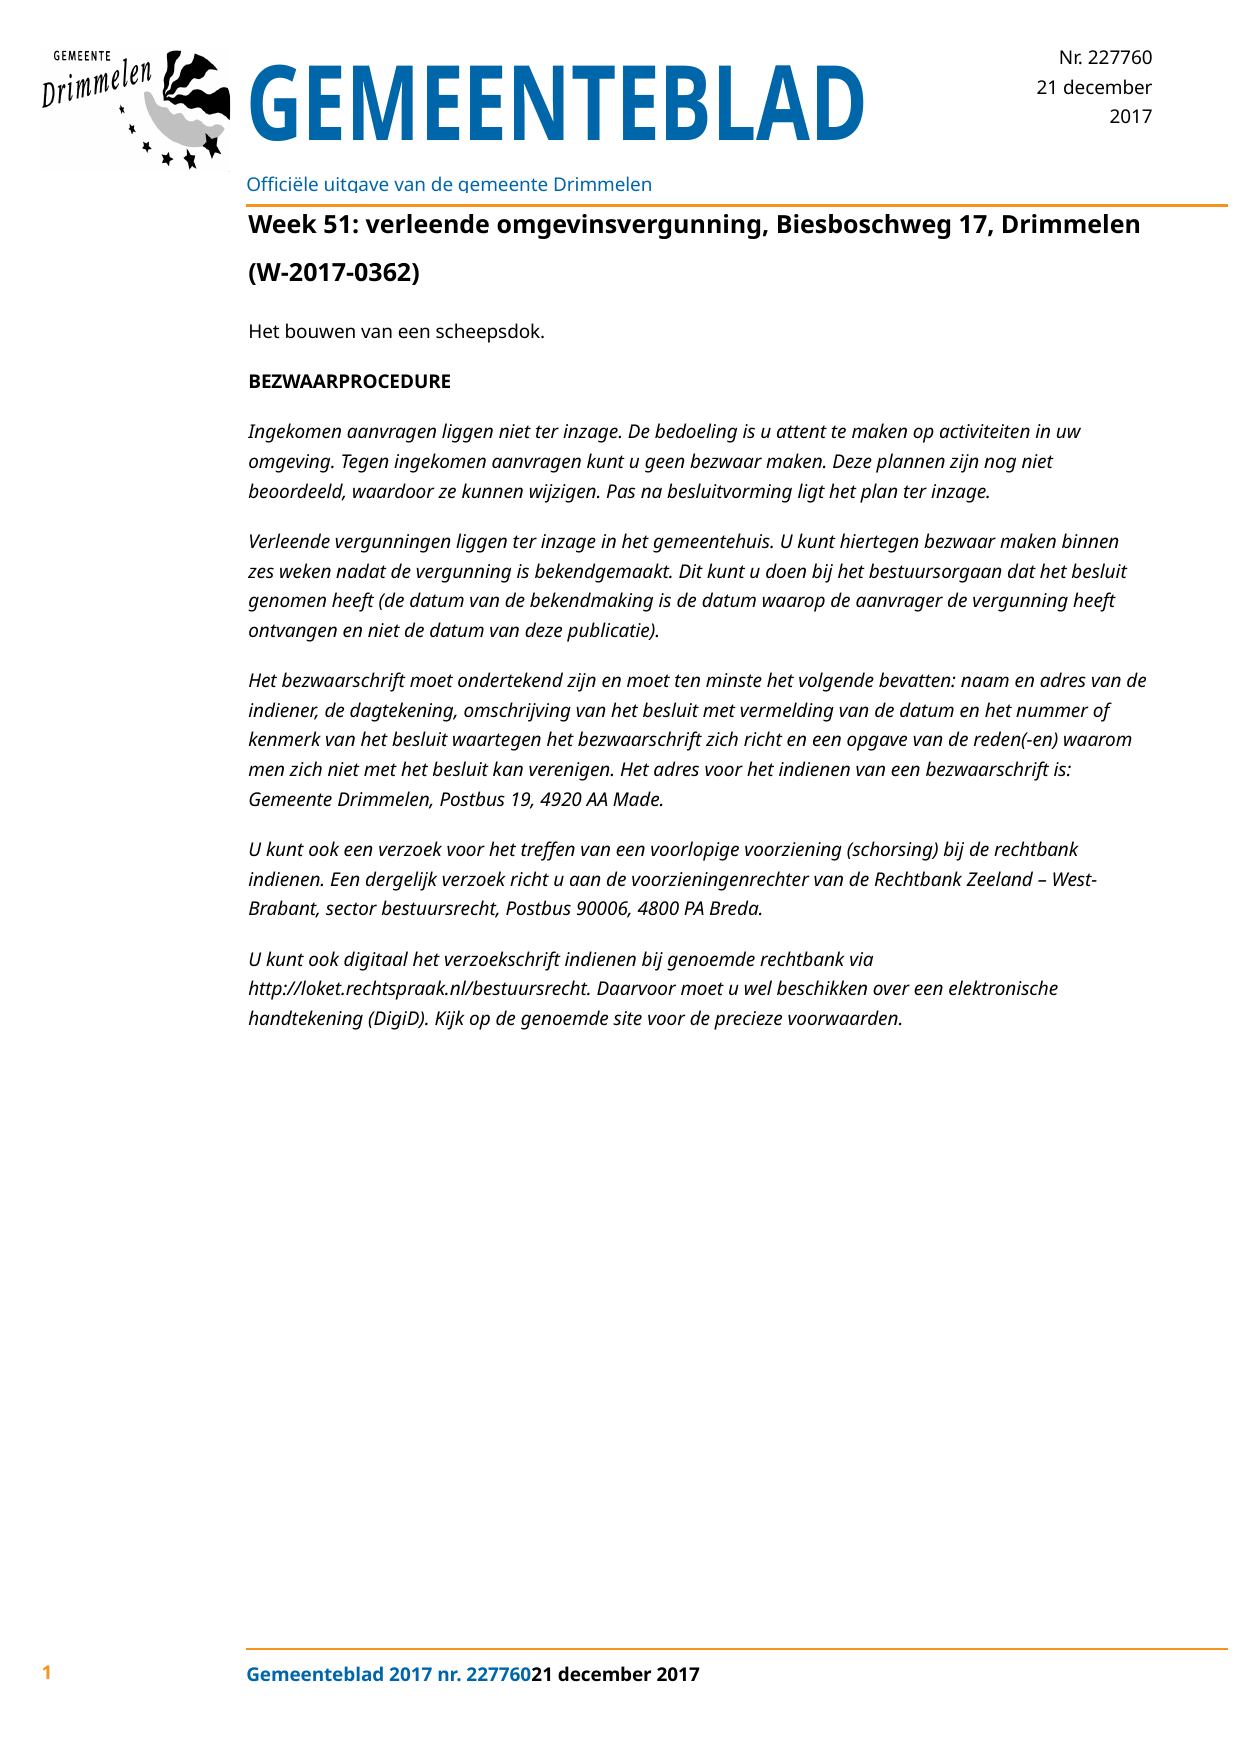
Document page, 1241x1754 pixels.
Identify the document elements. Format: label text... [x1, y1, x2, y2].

text Het bezwaarschrift moet ondertekend zijn en moet ten minste het volgende bevatten: naam en adres van de indiener, de dagtekening, omschrijving van het besluit met vermelding van de datum en het nummer of kenmerk van het besluit waartegen het bezwaarschrift zich richt en een opgave van de reden(-en) waarom men zich niet met het besluit kan verenigen. Het adres voor het indienen van een bezwaarschrift is: Gemeente Drimmelen, Postbus 19, 4920 AA Made. [248, 667, 1152, 812]
text U kunt ook digitaal het verzoekschrift indienen bij genoemde rechtbank via http://loket.rechtspraak.nl/bestuursrecht. Daarvoor moet u wel beschikken over een elektronische handtekening (DigiD). Kijk op de genoemde site voor de precieze voorwaarden. [248, 946, 1152, 1031]
picture [41, 47, 231, 172]
text BEZWAARPROCEDURE [248, 368, 1152, 394]
text Het bouwen van een scheepsdok. [248, 318, 1152, 344]
text Ingekomen aanvragen liggen niet ter inzage. De bedoeling is u attent te maken op activiteiten in uw omgeving. Tegen ingekomen aanvragen kunt u geen bezwaar maken. Deze plannen zijn nog niet beoordeeld, waardoor ze kunnen wijzigen. Pas na besluitvorming ligt het plan ter inzage. [248, 419, 1152, 504]
text Week 51: verleende omgevinsvergunning, Biesboschweg 17, Drimmelen (W-2017-0362) [248, 207, 1152, 288]
text U kunt ook een verzoek voor het treffen van een voorlopige voorziening (schorsing) bij de rechtbank indienen. Een dergelijk verzoek richt u aan de voorzieningenrechter van de Rechtbank Zeeland – West-Brabant, sector bestuursrecht, Postbus 90006, 4800 PA Breda. [248, 836, 1152, 921]
text Verleende vergunningen liggen ter inzage in het gemeentehuis. U kunt hiertegen bezwaar maken binnen zes weken nadat de vergunning is bekendgemaakt. Dit kunt u doen bij het bestuursorgaan dat het besluit genomen heeft (de datum van de bekendmaking is de datum waarop de aanvrager de vergunning heeft ontvangen en niet de datum van deze publicatie). [248, 528, 1152, 643]
